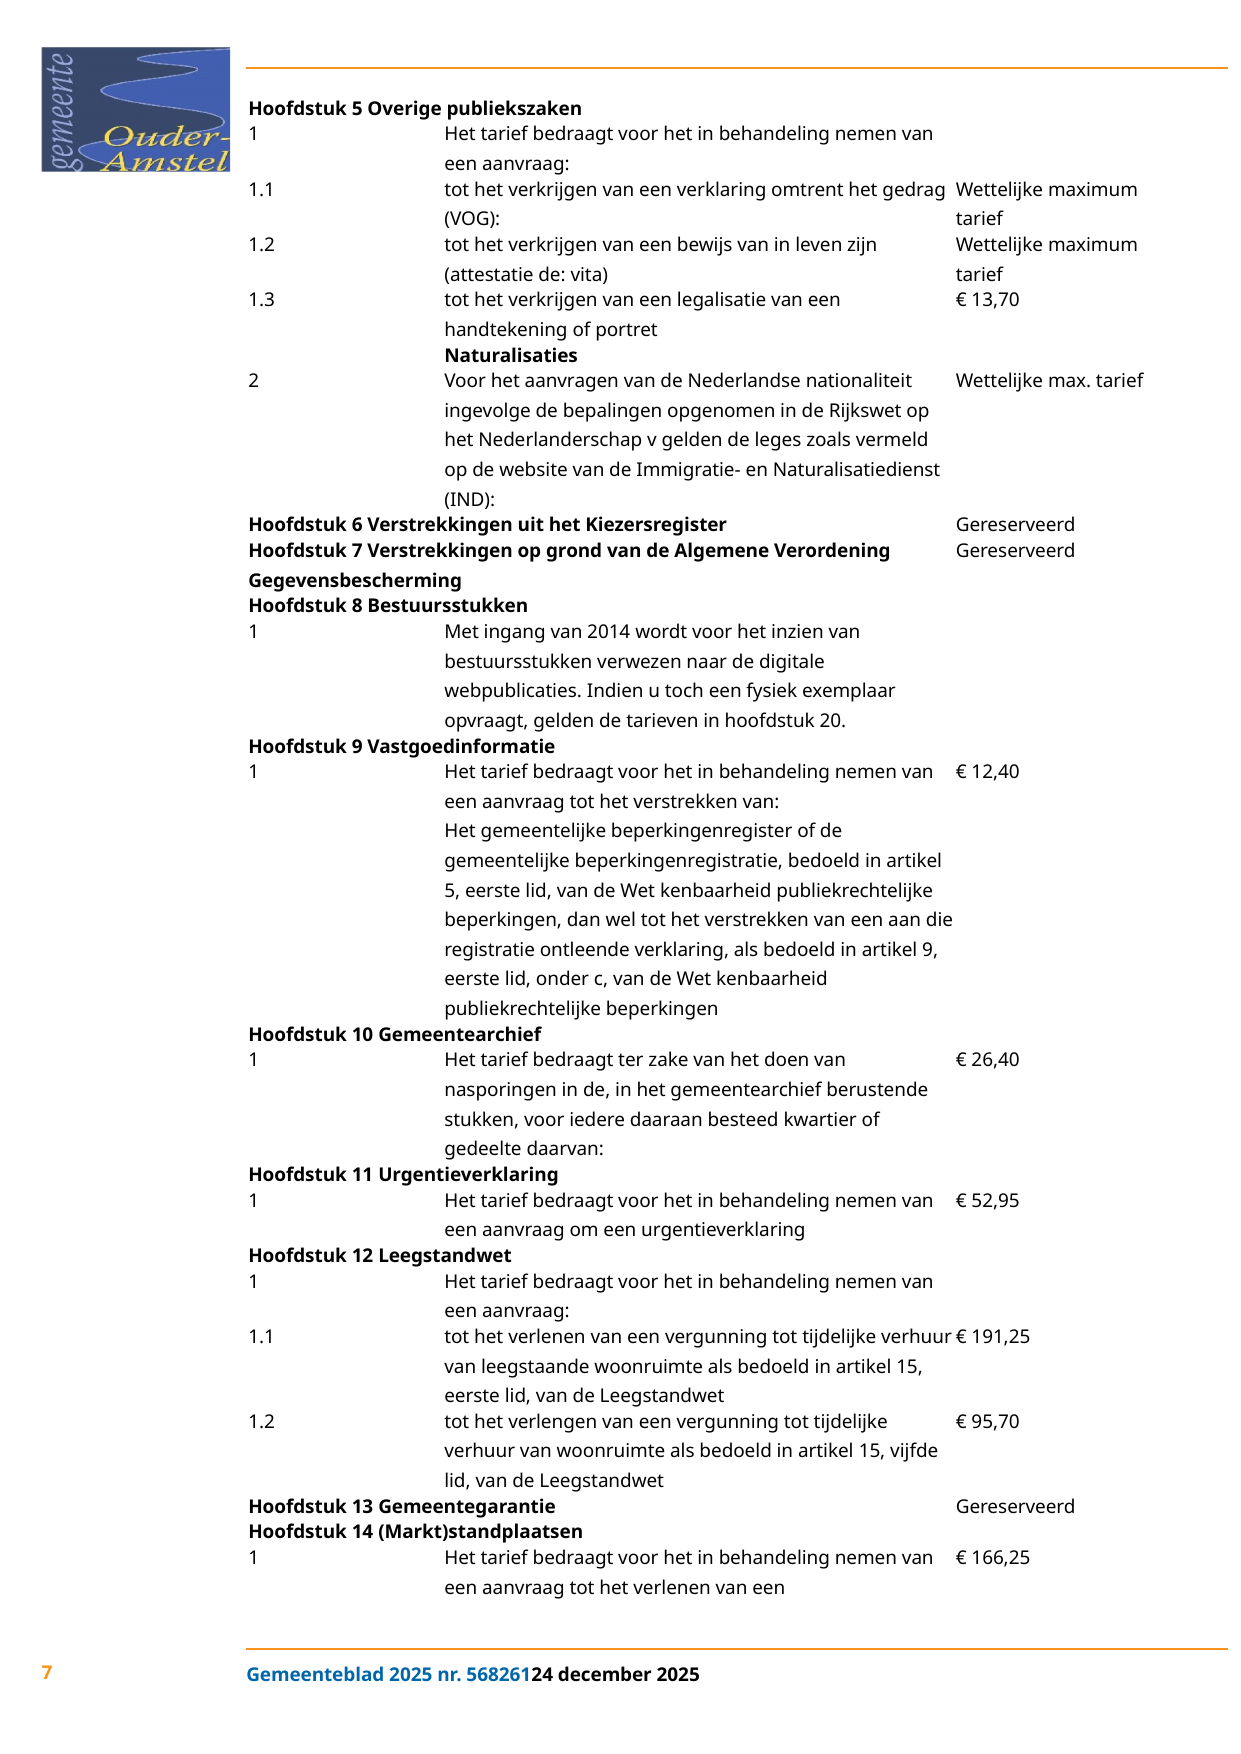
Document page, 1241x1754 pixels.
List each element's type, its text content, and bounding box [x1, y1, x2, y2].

table_cell Met ingang van 2014 wordt voor het inzien van bestuursstukken verwezen naar de digitale webpublicaties. Indien u toch een fysiek exemplaar opvraagt, gelden de tarieven in hoofdstuk 20. [444, 618, 956, 733]
table_cell € 95,70 [956, 1408, 1152, 1493]
table_cell 1.1 [248, 1323, 444, 1408]
table_cell 1 [248, 1545, 444, 1600]
table_cell Hoofdstuk 8 Bestuursstukken [248, 593, 956, 618]
table_cell [956, 1021, 1152, 1047]
table_cell € 191,25 [956, 1323, 1152, 1408]
table_cell [956, 95, 1152, 121]
table_cell [248, 342, 444, 367]
table_cell Het tarief bedraagt voor het in behandeling nemen van een aanvraag: [444, 121, 956, 176]
table_cell Hoofdstuk 9 Vastgoedinformatie [248, 733, 956, 758]
table_cell 1.2 [248, 1408, 444, 1493]
table_cell tot het verkrijgen van een legalisatie van een handtekening of portret [444, 286, 956, 342]
table_cell 1 [248, 1187, 444, 1242]
table_cell [956, 733, 1152, 758]
table_cell 1 [248, 1268, 444, 1323]
table_cell tot het verlengen van een vergunning tot tijdelijke verhuur van woonruimte als bedoeld in artikel 15, vijfde lid, van de Leegstandwet [444, 1408, 956, 1493]
table_cell Hoofdstuk 7 Verstrekkingen op grond van de Algemene Verordening Gegevensbescherming [248, 537, 956, 593]
table_cell [956, 121, 1152, 176]
table_cell tot het verlenen van een vergunning tot tijdelijke verhuur van leegstaande woonruimte als bedoeld in artikel 15, eerste lid, van de Leegstandwet [444, 1323, 956, 1408]
table_cell [956, 593, 1152, 618]
table_cell Het tarief bedraagt ter zake van het doen van nasporingen in de, in het gemeentearchief berustende stukken, voor iedere daaraan besteed kwartier of gedeelte daarvan: [444, 1047, 956, 1161]
table_cell Hoofdstuk 11 Urgentieverklaring [248, 1161, 956, 1187]
table_cell Het tarief bedraagt voor het in behandeling nemen van een aanvraag om een urgentieverklaring [444, 1187, 956, 1242]
table_cell 1 [248, 759, 444, 1021]
table_cell Het tarief bedraagt voor het in behandeling nemen van een aanvraag tot het verlenen van een [444, 1545, 956, 1600]
table_cell € 52,95 [956, 1187, 1152, 1242]
table_cell Wettelijke maximum tarief [956, 231, 1152, 286]
table_cell Hoofdstuk 5 Overige publiekszaken [248, 95, 956, 121]
table_cell 1.2 [248, 231, 444, 286]
table_cell Hoofdstuk 14 (Markt)standplaatsen [248, 1519, 956, 1544]
table_cell € 166,25 [956, 1545, 1152, 1600]
table_cell 1 [248, 1047, 444, 1161]
table_cell Wettelijke maximum tarief [956, 176, 1152, 231]
table_cell [956, 342, 1152, 367]
table_cell Voor het aanvragen van de Nederlandse nationaliteit ingevolge de bepalingen opgenomen in de Rijkswet op het Nederlanderschap v gelden de leges zoals vermeld op de website van de Immigratie- en Naturalisatiedienst (IND): [444, 368, 956, 512]
table_cell 1 [248, 121, 444, 176]
table_cell € 13,70 [956, 286, 1152, 342]
table_cell 2 [248, 368, 444, 512]
table_cell tot het verkrijgen van een bewijs van in leven zijn (attestatie de: vita) [444, 231, 956, 286]
table_cell Naturalisaties [444, 342, 956, 367]
table_cell Het tarief bedraagt voor het in behandeling nemen van een aanvraag tot het verstrekken van: Het gemeentelijke beperkingenregister of de gemeentelijke beperkingenregistratie, bedoeld in artikel 5, eerste lid, van de Wet kenbaarheid publiekrechtelijke beperkingen, dan wel tot het verstrekken van een aan die registratie ontleende verklaring, als bedoeld in artikel 9, eerste lid, onder c, van de Wet kenbaarheid publiekrechtelijke beperkingen [444, 759, 956, 1021]
table_cell tot het verkrijgen van een verklaring omtrent het gedrag (VOG): [444, 176, 956, 231]
table_cell Gereserveerd [956, 537, 1152, 593]
table_cell Hoofdstuk 10 Gemeentearchief [248, 1021, 956, 1047]
table_cell 1 [248, 618, 444, 733]
table_cell Wettelijke max. tarief [956, 368, 1152, 512]
table_cell [956, 1268, 1152, 1323]
table_cell [956, 1242, 1152, 1268]
picture [41, 47, 231, 172]
table_cell Gereserveerd [956, 1493, 1152, 1519]
table_cell [956, 1161, 1152, 1187]
table_cell € 12,40 [956, 759, 1152, 1021]
table_cell Hoofdstuk 12 Leegstandwet [248, 1242, 956, 1268]
table_cell [956, 1519, 1152, 1544]
table_cell Hoofdstuk 6 Verstrekkingen uit het Kiezersregister [248, 512, 956, 537]
table_cell € 26,40 [956, 1047, 1152, 1161]
table_cell 1.3 [248, 286, 444, 342]
table_cell 1.1 [248, 176, 444, 231]
table_cell Gereserveerd [956, 512, 1152, 537]
table_cell [956, 618, 1152, 733]
table_cell Het tarief bedraagt voor het in behandeling nemen van een aanvraag: [444, 1268, 956, 1323]
table_cell Hoofdstuk 13 Gemeentegarantie [248, 1493, 956, 1519]
